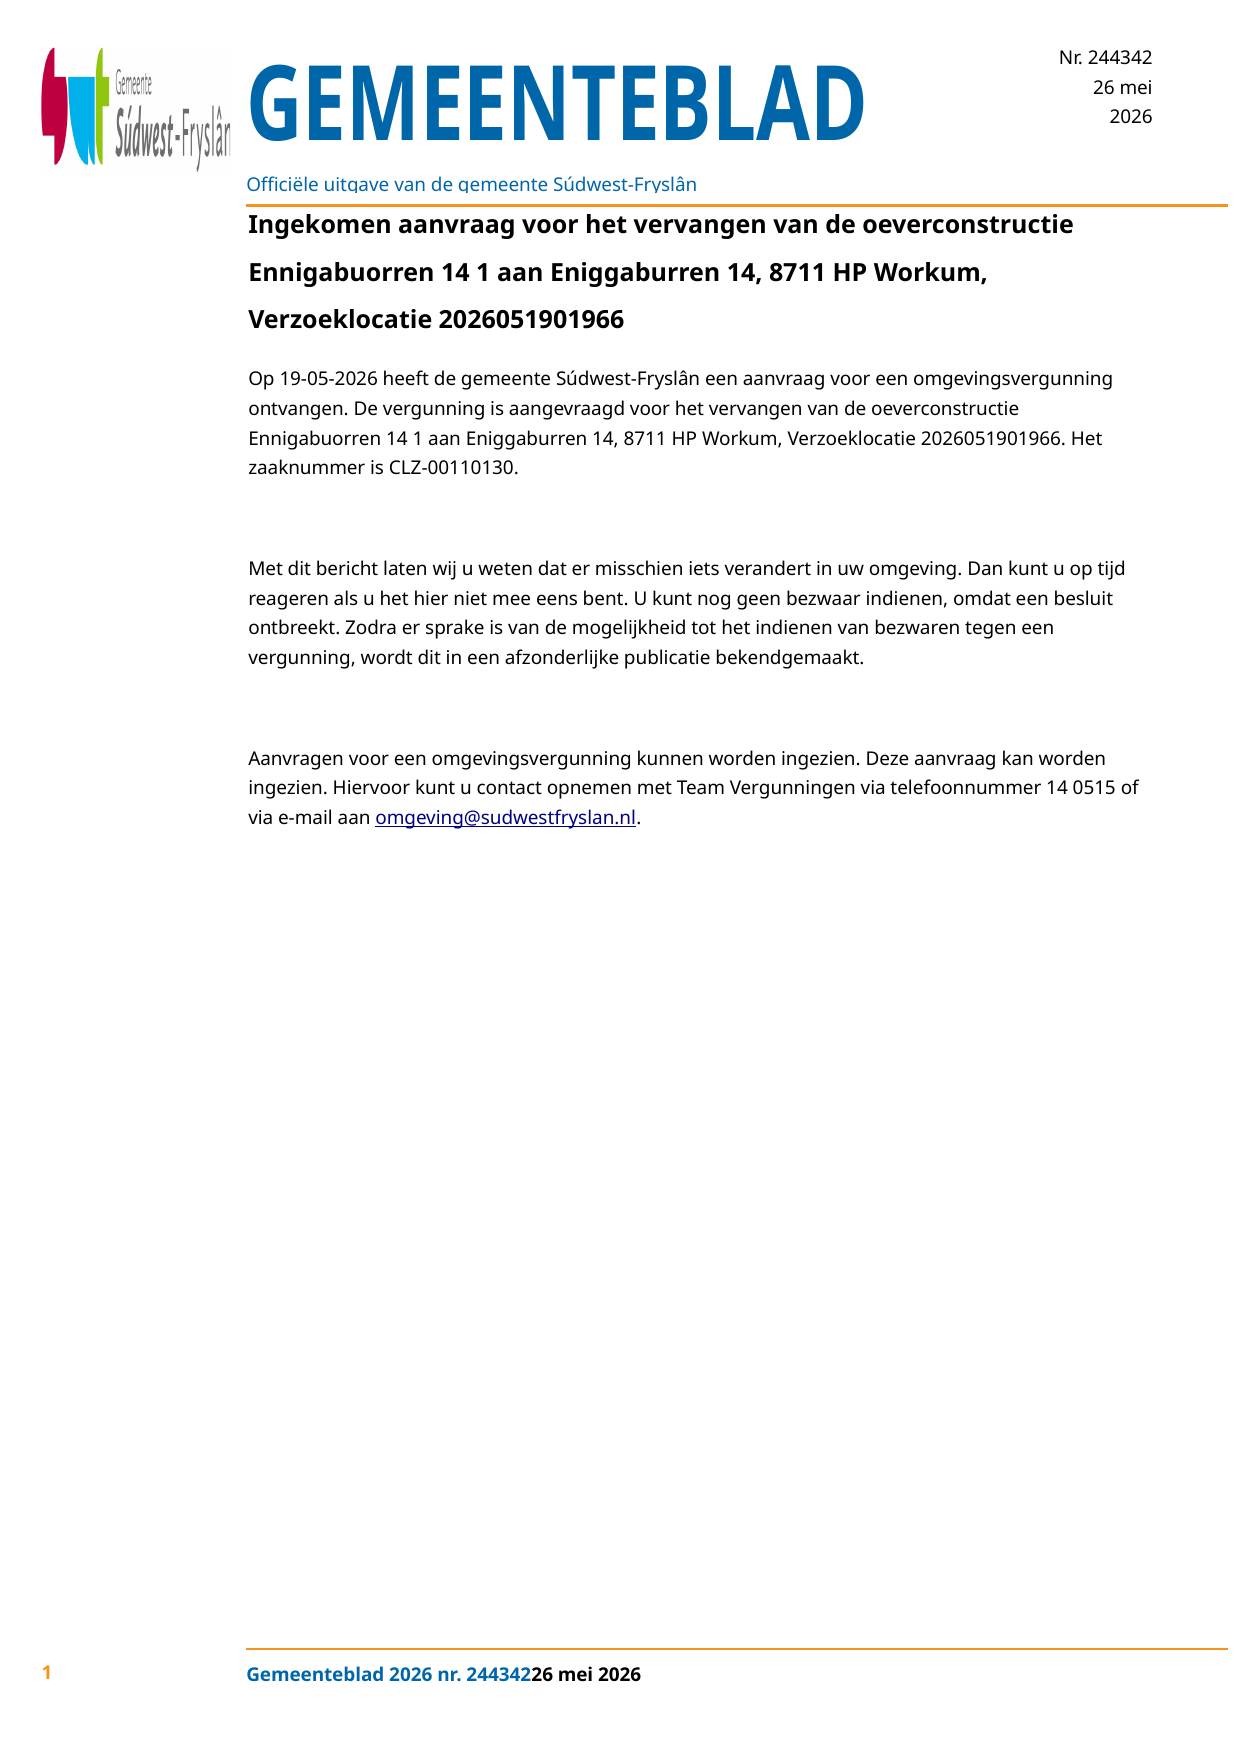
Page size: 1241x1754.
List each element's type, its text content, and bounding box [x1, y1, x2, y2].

picture [41, 47, 231, 172]
text Met dit bericht laten wij u weten dat er misschien iets verandert in uw omgeving. Dan kunt u op tijd reageren als u het hier niet mee eens bent. U kunt nog geen bezwaar indienen, omdat een besluit ontbreekt. Zodra er sprake is van de mogelijkheid tot het indienen van bezwaren tegen een vergunning, wordt dit in een afzonderlijke publicatie bekendgemaakt. [248, 555, 1152, 669]
text Op 19-05-2026 heeft de gemeente Súdwest-Fryslân een aanvraag voor een omgevingsvergunning ontvangen. De vergunning is aangevraagd voor het vervangen van de oeverconstructie Ennigabuorren 14 1 aan Eniggaburren 14, 8711 HP Workum, Verzoeklocatie 2026051901966. Het zaaknummer is CLZ-00110130. [248, 366, 1152, 480]
text Aanvragen voor een omgevingsvergunning kunnen worden ingezien. Deze aanvraag kan worden ingezien. Hiervoor kunt u contact opnemen met Team Vergunningen via telefoonnummer 14 0515 of via e-mail aan omgeving@sudwestfryslan.nl. [248, 745, 1152, 829]
text Ingekomen aanvraag voor het vervangen van de oeverconstructie Ennigabuorren 14 1 aan Eniggaburren 14, 8711 HP Workum, Verzoeklocatie 2026051901966 [248, 207, 1152, 336]
